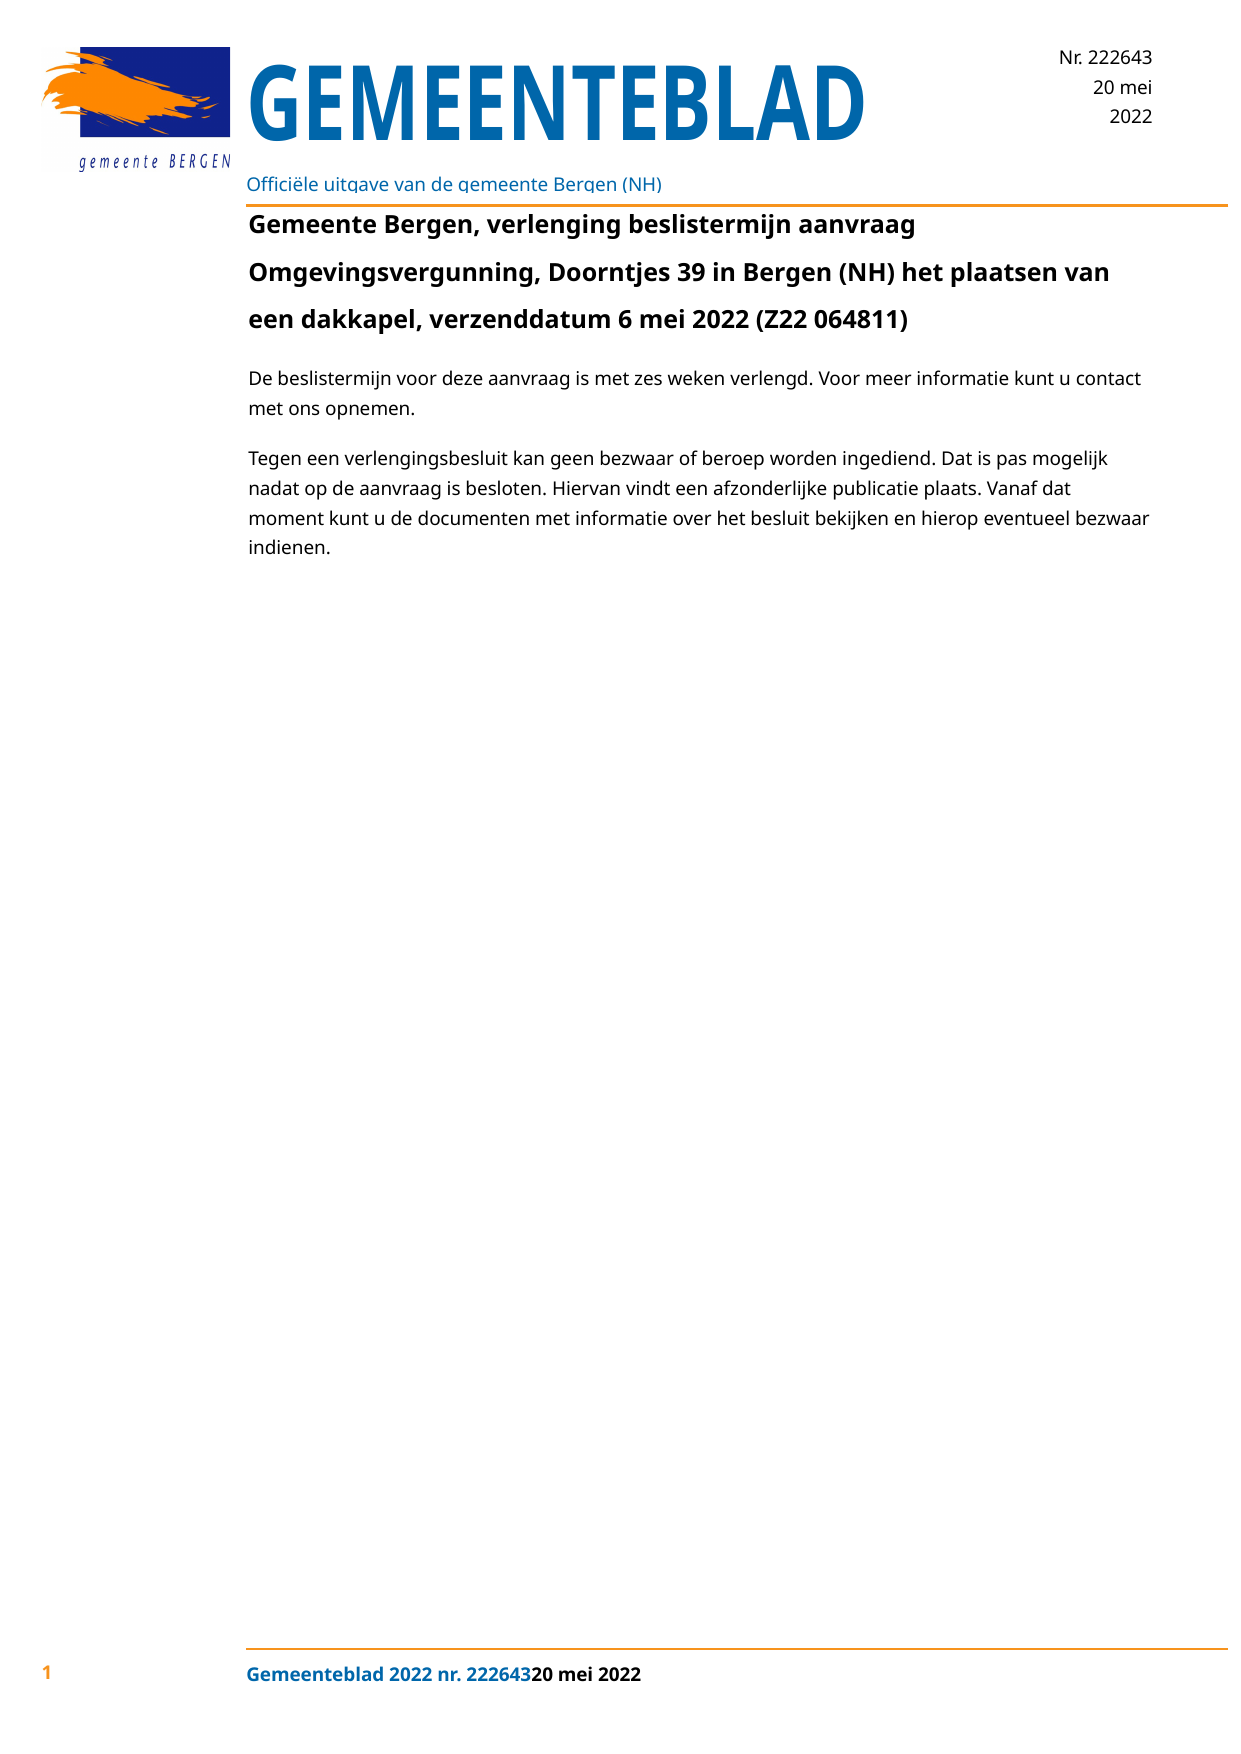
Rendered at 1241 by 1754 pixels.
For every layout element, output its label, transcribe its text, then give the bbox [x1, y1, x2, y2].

text Tegen een verlengingsbesluit kan geen bezwaar of beroep worden ingediend. Dat is pas mogelijk nadat op de aanvraag is besloten. Hiervan vindt een afzonderlijke publicatie plaats. Vanaf dat moment kunt u de documenten met informatie over het besluit bekijken en hierop eventueel bezwaar indienen. [248, 446, 1152, 560]
text Gemeente Bergen, verlenging beslistermijn aanvraag Omgevingsvergunning, Doorntjes 39 in Bergen (NH) het plaatsen van een dakkapel, verzenddatum 6 mei 2022 (Z22 064811) [248, 207, 1152, 336]
text De beslistermijn voor deze aanvraag is met zes weken verlengd. Voor meer informatie kunt u contact met ons opnemen. [248, 366, 1152, 421]
picture [41, 47, 231, 172]
